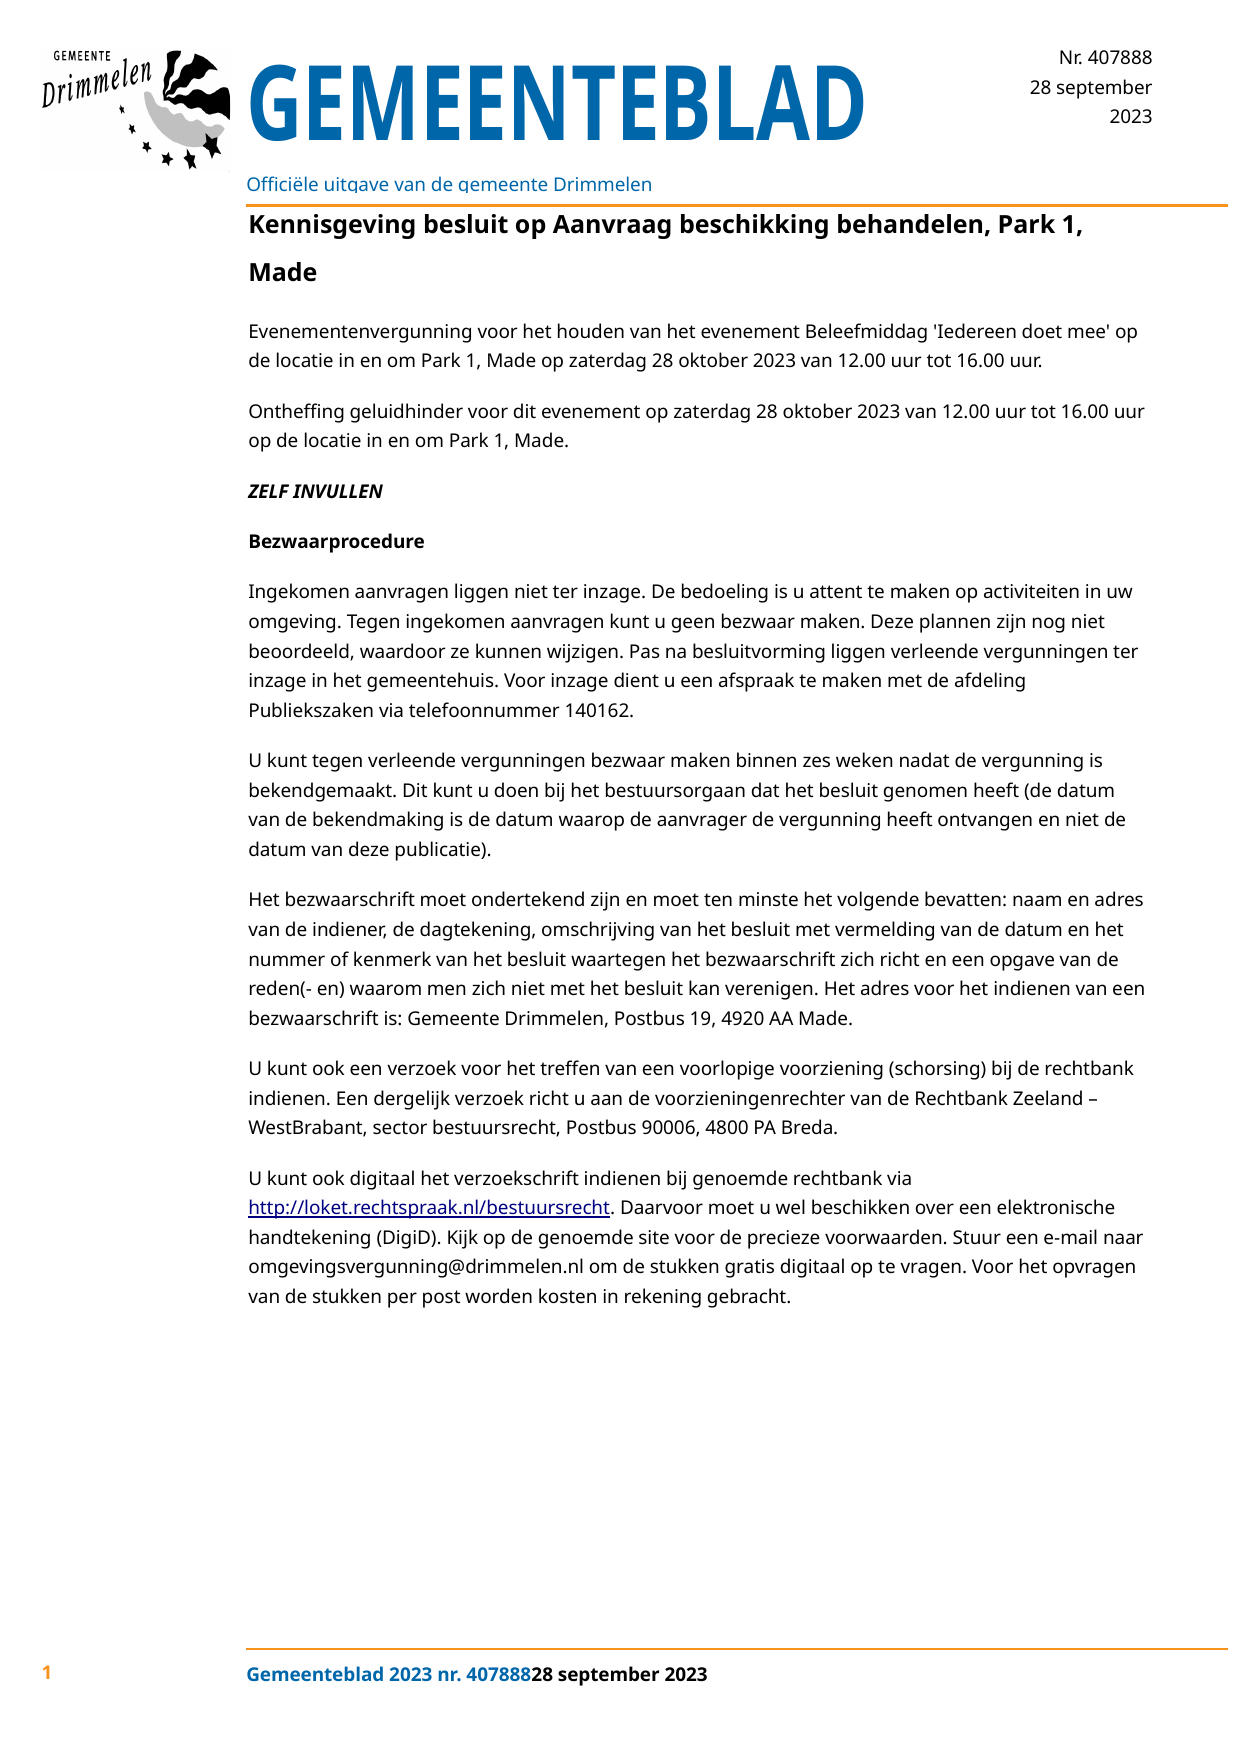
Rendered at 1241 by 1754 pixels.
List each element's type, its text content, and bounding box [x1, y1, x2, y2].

text U kunt tegen verleende vergunningen bezwaar maken binnen zes weken nadat de vergunning is bekendgemaakt. Dit kunt u doen bij het bestuursorgaan dat het besluit genomen heeft (de datum van de bekendmaking is de datum waarop de aanvrager de vergunning heeft ontvangen en niet de datum van deze publicatie). [248, 747, 1152, 862]
picture [41, 47, 231, 172]
text U kunt ook een verzoek voor het treffen van een voorlopige voorziening (schorsing) bij de rechtbank indienen. Een dergelijk verzoek richt u aan de voorzieningenrechter van de Rechtbank Zeeland – WestBrabant, sector bestuursrecht, Postbus 90006, 4800 PA Breda. [248, 1055, 1152, 1140]
text Het bezwaarschrift moet ondertekend zijn en moet ten minste het volgende bevatten: naam en adres van de indiener, de dagtekening, omschrijving van het besluit met vermelding van de datum en het nummer of kenmerk van het besluit waartegen het bezwaarschrift zich richt en een opgave van de reden(- en) waarom men zich niet met het besluit kan verenigen. Het adres voor het indienen van een bezwaarschrift is: Gemeente Drimmelen, Postbus 19, 4920 AA Made. [248, 887, 1152, 1031]
text ZELF INVULLEN [248, 478, 1152, 504]
text U kunt ook digitaal het verzoekschrift indienen bij genoemde rechtbank via http://loket.rechtspraak.nl/bestuursrecht. Daarvoor moet u wel beschikken over een elektronische handtekening (DigiD). Kijk op de genoemde site voor de precieze voorwaarden. Stuur een e-mail naar omgevingsvergunning@drimmelen.nl om de stukken gratis digitaal op te vragen. Voor het opvragen van de stukken per post worden kosten in rekening gebracht. [248, 1165, 1152, 1309]
text Kennisgeving besluit op Aanvraag beschikking behandelen, Park 1, Made [248, 207, 1152, 288]
text Bezwaarprocedure [248, 528, 1152, 554]
text Ontheffing geluidhinder voor dit evenement op zaterdag 28 oktober 2023 van 12.00 uur tot 16.00 uur op de locatie in en om Park 1, Made. [248, 398, 1152, 453]
text Evenementenvergunning voor het houden van het evenement Beleefmiddag 'Iedereen doet mee' op de locatie in en om Park 1, Made op zaterdag 28 oktober 2023 van 12.00 uur tot 16.00 uur. [248, 318, 1152, 373]
text Ingekomen aanvragen liggen niet ter inzage. De bedoeling is u attent te maken op activiteiten in uw omgeving. Tegen ingekomen aanvragen kunt u geen bezwaar maken. Deze plannen zijn nog niet beoordeeld, waardoor ze kunnen wijzigen. Pas na besluitvorming liggen verleende vergunningen ter inzage in het gemeentehuis. Voor inzage dient u een afspraak te maken met de afdeling Publiekszaken via telefoonnummer 140162. [248, 579, 1152, 723]
